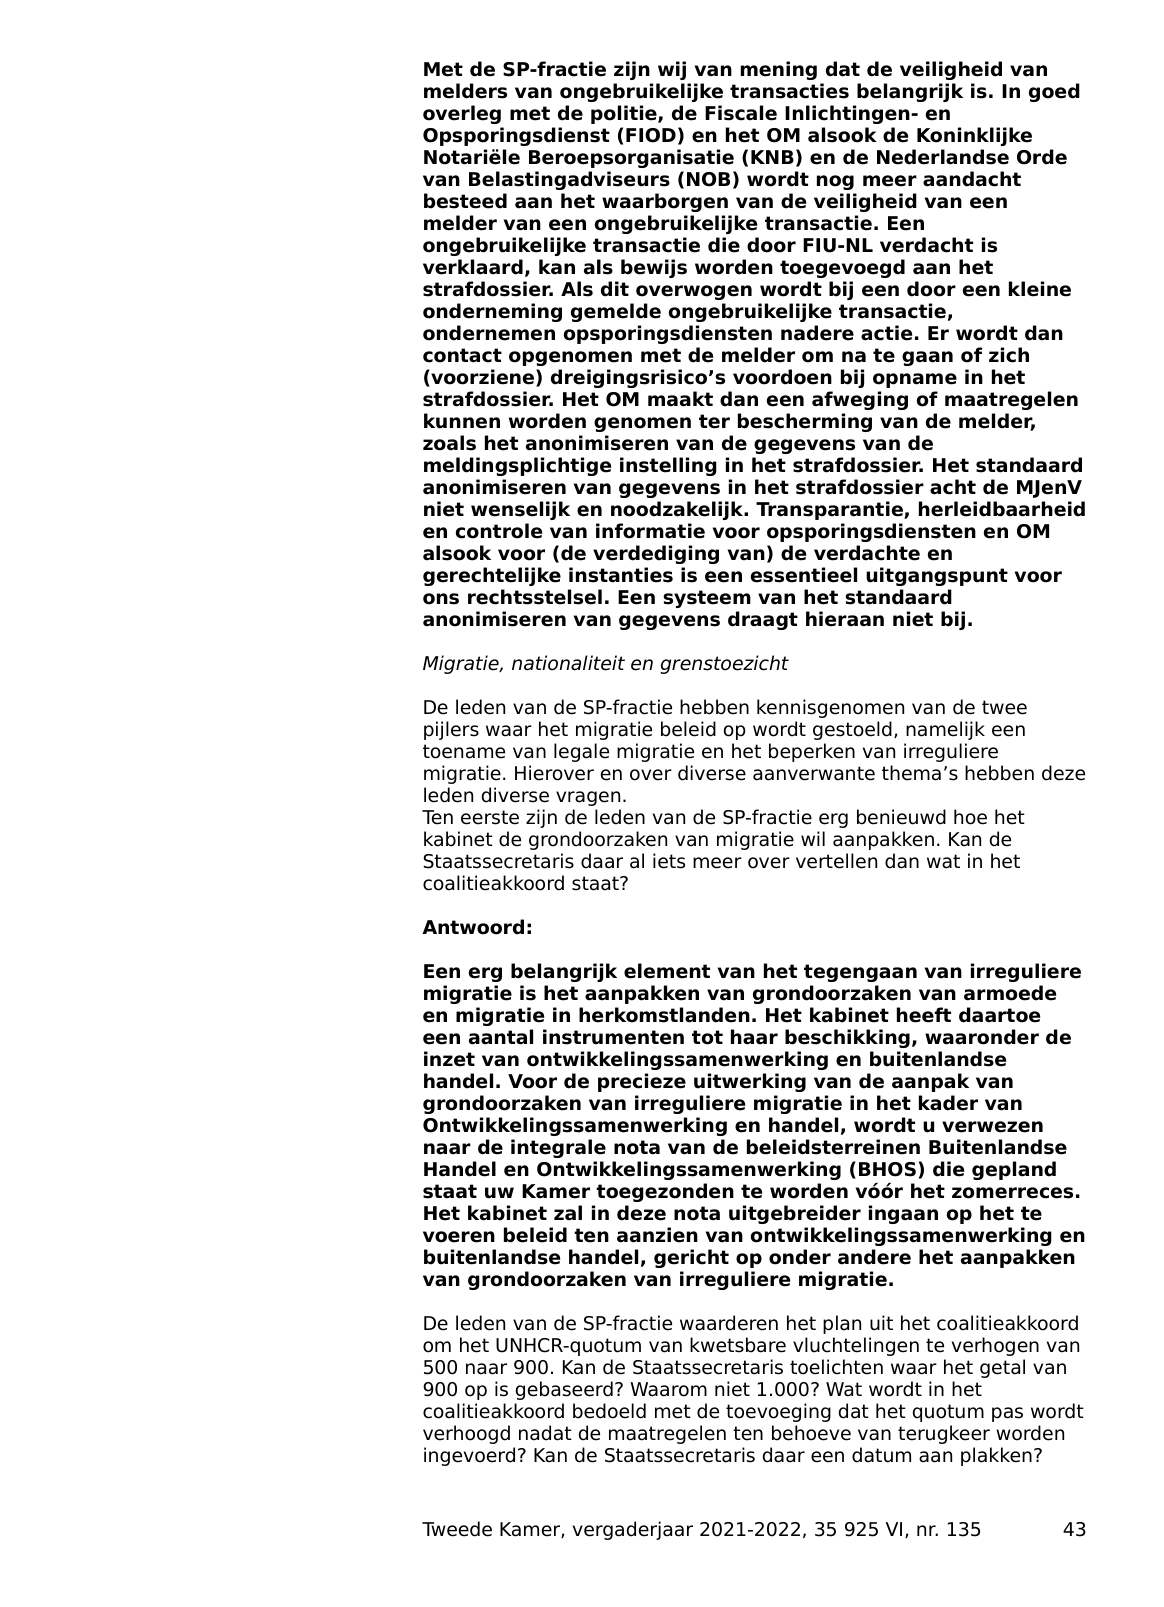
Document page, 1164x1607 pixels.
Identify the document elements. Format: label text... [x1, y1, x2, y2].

subtitle Migratie, nationaliteit en grenstoezicht [422, 653, 1087, 675]
text Een erg belangrijk element van het tegengaan van irreguliere migratie is het aanpakken van grondoorzaken van armoede en migratie in herkomstlanden. Het kabinet heeft daartoe een aantal instrumenten tot haar beschikking, waaronder de inzet van ontwikkelingssamenwerking en buitenlandse handel. Voor de precieze uitwerking van de aanpak van grondoorzaken van irreguliere migratie in het kader van Ontwikkelingssamenwerking en handel, wordt u verwezen naar de integrale nota van de beleidsterreinen Buitenlandse Handel en Ontwikkelingssamenwerking (BHOS) die gepland staat uw Kamer toegezonden te worden vóór het zomerreces. Het kabinet zal in deze nota uitgebreider ingaan op het te voeren beleid ten aanzien van ontwikkelingssamenwerking en buitenlandse handel, gericht op onder andere het aanpakken van grondoorzaken van irreguliere migratie. [422, 961, 1087, 1291]
text De leden van de SP-fractie hebben kennisgenomen van de twee pijlers waar het migratie beleid op wordt gestoeld, namelijk een toename van legale migratie en het beperken van irreguliere migratie. Hierover en over diverse aanverwante thema’s hebben deze leden diverse vragen. [422, 697, 1087, 807]
text De leden van de SP-fractie waarderen het plan uit het coalitieakkoord om het UNHCR-quotum van kwetsbare vluchtelingen te verhogen van 500 naar 900. Kan de Staatssecretaris toelichten waar het getal van 900 op is gebaseerd? Waarom niet 1.000? Wat wordt in het coalitieakkoord bedoeld met de toevoeging dat het quotum pas wordt verhoogd nadat de maatregelen ten behoeve van terugkeer worden ingevoerd? Kan de Staatssecretaris daar een datum aan plakken? [422, 1313, 1087, 1467]
text Ten eerste zijn de leden van de SP-fractie erg benieuwd hoe het kabinet de grondoorzaken van migratie wil aanpakken. Kan de Staatssecretaris daar al iets meer over vertellen dan wat in het coalitieakkoord staat? [422, 807, 1087, 895]
subtitle Antwoord: [422, 917, 1087, 939]
text Met de SP-fractie zijn wij van mening dat de veiligheid van melders van ongebruikelijke transacties belangrijk is. In goed overleg met de politie, de Fiscale Inlichtingen- en Opsporingsdienst (FIOD) en het OM alsook de Koninklijke Notariële Beroepsorganisatie (KNB) en de Nederlandse Orde van Belastingadviseurs (NOB) wordt nog meer aandacht besteed aan het waarborgen van de veiligheid van een melder van een ongebruikelijke transactie. Een ongebruikelijke transactie die door FIU-NL verdacht is verklaard, kan als bewijs worden toegevoegd aan het strafdossier. Als dit overwogen wordt bij een door een kleine onderneming gemelde ongebruikelijke transactie, ondernemen opsporingsdiensten nadere actie. Er wordt dan contact opgenomen met de melder om na te gaan of zich (voorziene) dreigingsrisico’s voordoen bij opname in het strafdossier. Het OM maakt dan een afweging of maatregelen kunnen worden genomen ter bescherming van de melder, zoals het anonimiseren van de gegevens van de meldingsplichtige instelling in het strafdossier. Het standaard anonimiseren van gegevens in het strafdossier acht de MJenV niet wenselijk en noodzakelijk. Transparantie, herleidbaarheid en controle van informatie voor opsporingsdiensten en OM alsook voor (de verdediging van) de verdachte en gerechtelijke instanties is een essentieel uitgangspunt voor ons rechtsstelsel. Een systeem van het standaard anonimiseren van gegevens draagt hieraan niet bij. [422, 59, 1087, 631]
